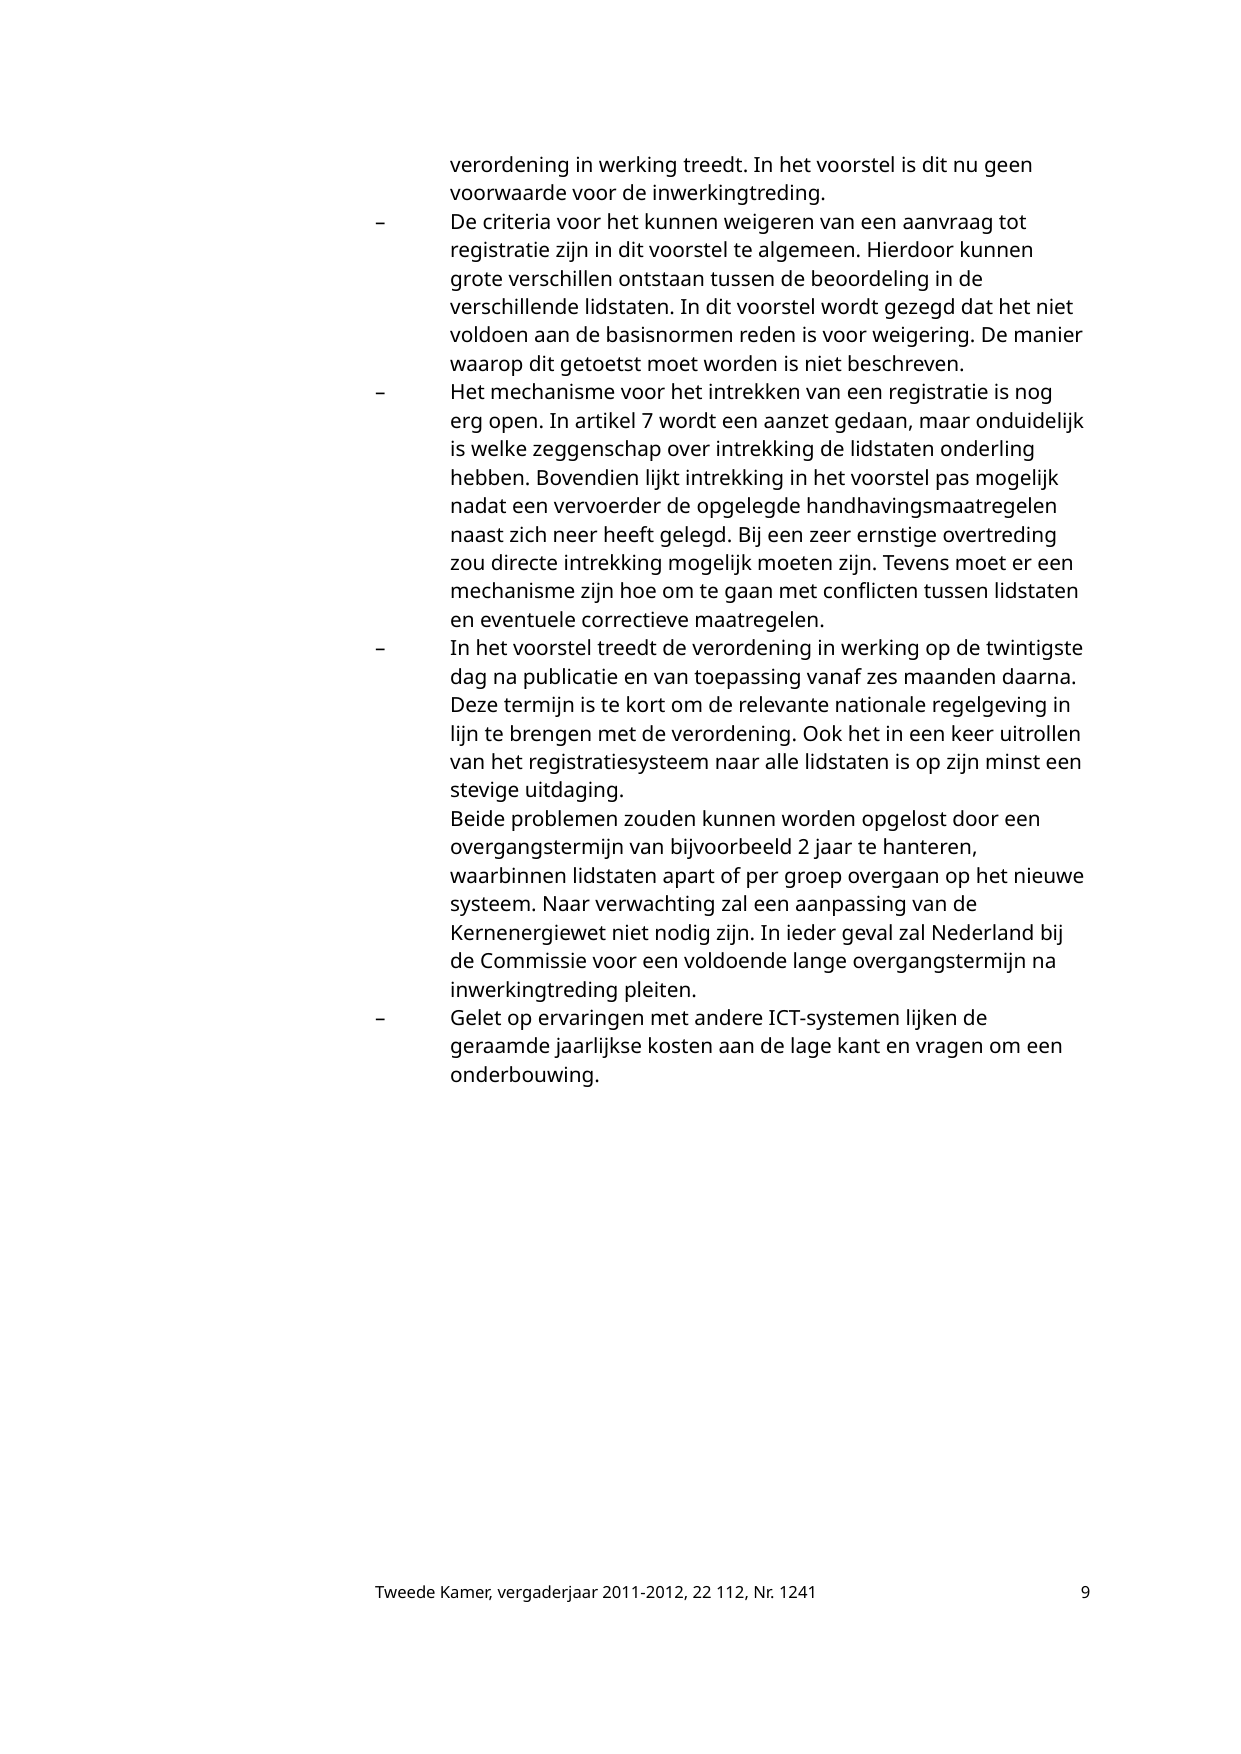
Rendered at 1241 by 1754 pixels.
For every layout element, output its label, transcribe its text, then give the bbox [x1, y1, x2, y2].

list Het mechanisme voor het intrekken van een registratie is nog erg open. In artikel 7 wordt een aanzet gedaan, maar onduidelijk is welke zeggenschap over intrekking de lidstaten onderling hebben. Bovendien lijkt intrekking in het voorstel pas mogelijk nadat een vervoerder de opgelegde handhavingsmaatregelen naast zich neer heeft gelegd. Bij een zeer ernstige overtreding zou directe intrekking mogelijk moeten zijn. Tevens moet er een mechanisme zijn hoe om te gaan met conflicten tussen lidstaten en eventuele correctieve maatregelen. [375, 377, 1090, 633]
list Beide problemen zouden kunnen worden opgelost door een overgangstermijn van bijvoorbeeld 2 jaar te hanteren, waarbinnen lidstaten apart of per groep overgaan op het nieuwe systeem. Naar verwachting zal een aanpassing van de Kernenergiewet niet nodig zijn. In ieder geval zal Nederland bij de Commissie voor een voldoende lange overgangstermijn na inwerkingtreding pleiten. [375, 804, 1090, 1003]
list In het voorstel treedt de verordening in werking op de twintigste dag na publicatie en van toepassing vanaf zes maanden daarna. Deze termijn is te kort om de relevante nationale regelgeving in lijn te brengen met de verordening. Ook het in een keer uitrollen van het registratiesysteem naar alle lidstaten is op zijn minst een stevige uitdaging. [375, 633, 1090, 804]
list verordening in werking treedt. In het voorstel is dit nu geen voorwaarde voor de inwerkingtreding. [375, 150, 1090, 207]
list Gelet op ervaringen met andere ICT-systemen lijken de geraamde jaarlijkse kosten aan de lage kant en vragen om een onderbouwing. [375, 1003, 1090, 1088]
list De criteria voor het kunnen weigeren van een aanvraag tot registratie zijn in dit voorstel te algemeen. Hierdoor kunnen grote verschillen ontstaan tussen de beoordeling in de verschillende lidstaten. In dit voorstel wordt gezegd dat het niet voldoen aan de basisnormen reden is voor weigering. De manier waarop dit getoetst moet worden is niet beschreven. [375, 207, 1090, 377]
